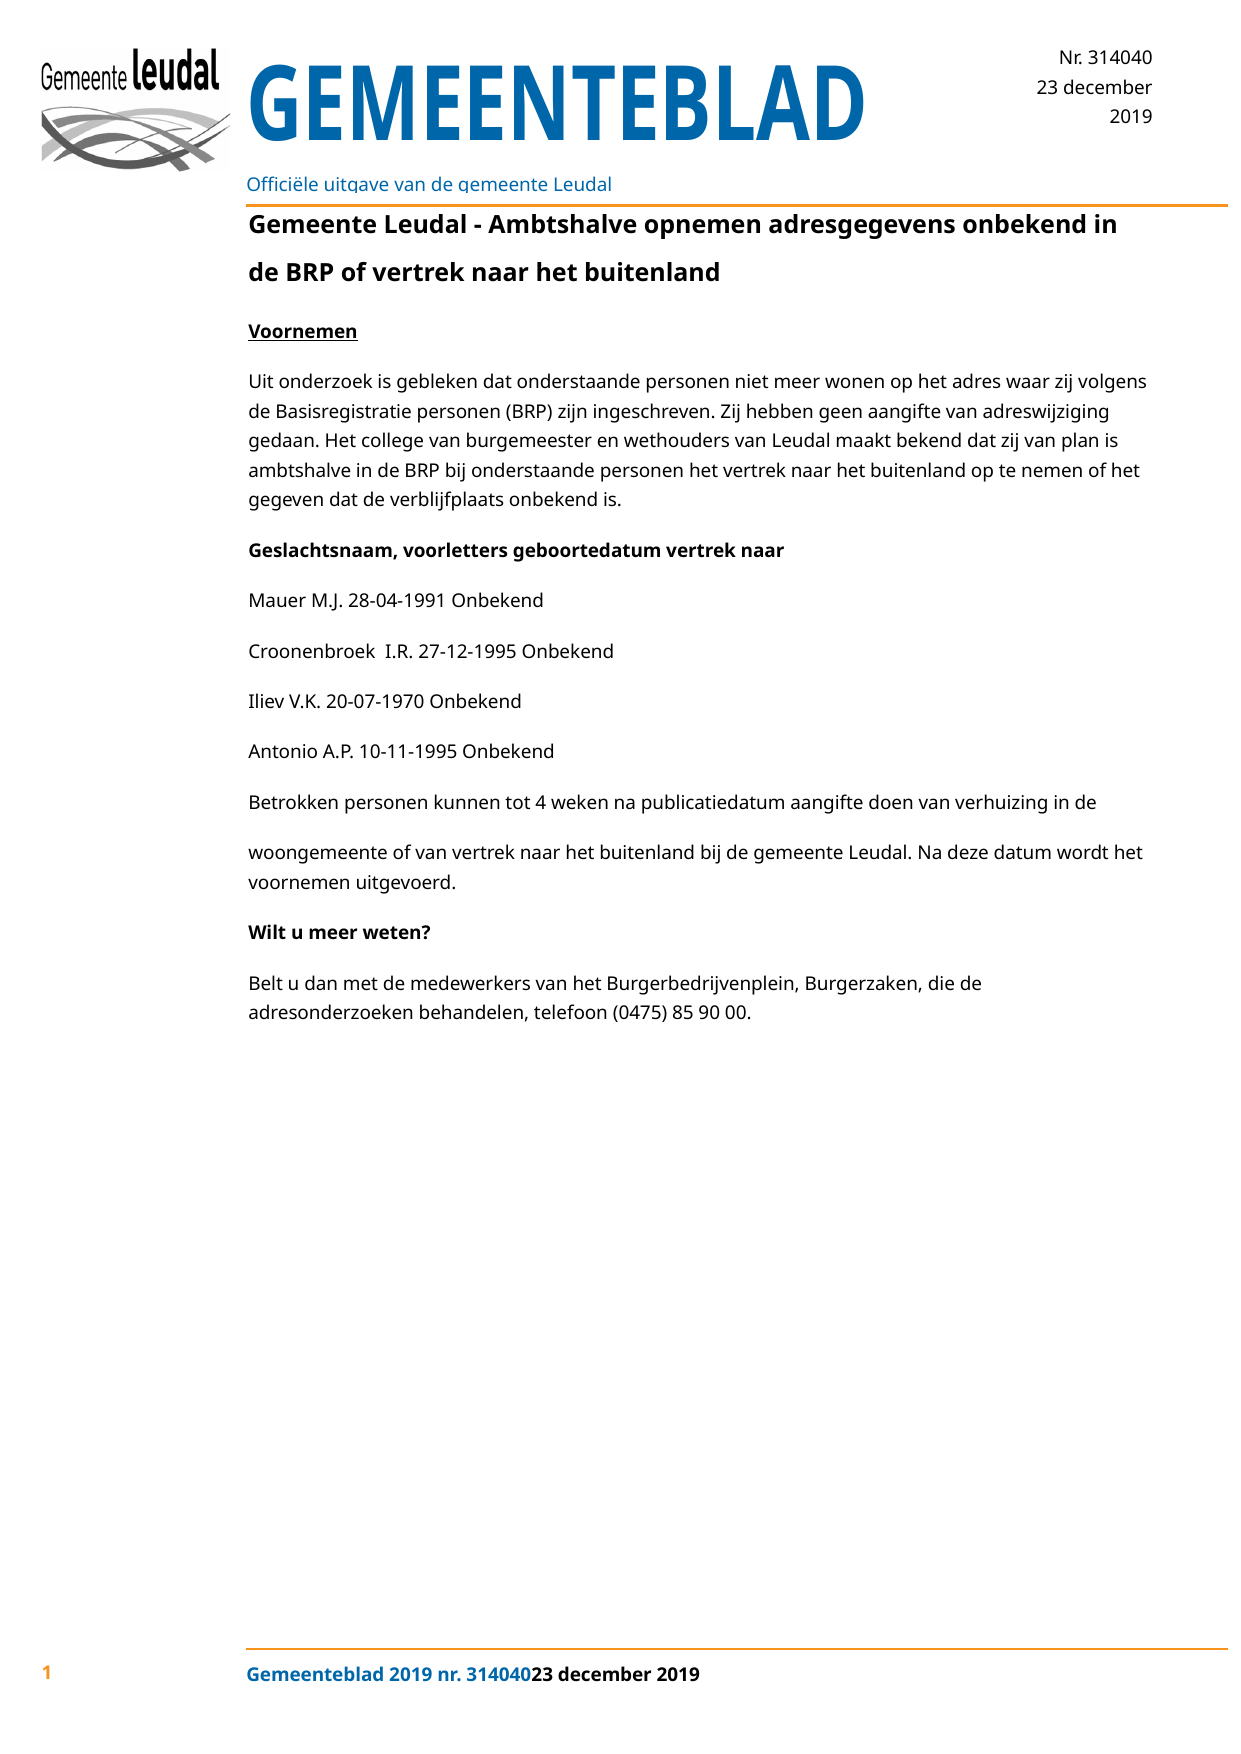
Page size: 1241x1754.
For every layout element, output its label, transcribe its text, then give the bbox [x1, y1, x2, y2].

text Belt u dan met de medewerkers van het Burgerbedrijvenplein, Burgerzaken, die de adresonderzoeken behandelen, telefoon (0475) 85 90 00. [248, 970, 1152, 1025]
text Wilt u meer weten? [248, 919, 1152, 945]
text Antonio A.P. 10-11-1995 Onbekend [248, 739, 1152, 764]
text Iliev V.K. 20-07-1970 Onbekend [248, 688, 1152, 714]
text Betrokken personen kunnen tot 4 weken na publicatiedatum aangifte doen van verhuizing in de [248, 789, 1152, 815]
text Mauer M.J. 28-04-1991 Onbekend [248, 587, 1152, 613]
text Uit onderzoek is gebleken dat onderstaande personen niet meer wonen op het adres waar zij volgens de Basisregistratie personen (BRP) zijn ingeschreven. Zij hebben geen aangifte van adreswijziging gedaan. Het college van burgemeester en wethouders van Leudal maakt bekend dat zij van plan is ambtshalve in de BRP bij onderstaande personen het vertrek naar het buitenland op te nemen of het gegeven dat de verblijfplaats onbekend is. [248, 368, 1152, 512]
text Gemeente Leudal - Ambtshalve opnemen adresgegevens onbekend in de BRP of vertrek naar het buitenland [248, 207, 1152, 288]
text Croonenbroek I.R. 27-12-1995 Onbekend [248, 638, 1152, 664]
picture [41, 47, 231, 172]
text woongemeente of van vertrek naar het buitenland bij de gemeente Leudal. Na deze datum wordt het voornemen uitgevoerd. [248, 839, 1152, 895]
text Geslachtsnaam, voorletters geboortedatum vertrek naar [248, 537, 1152, 563]
text Voornemen [248, 318, 1152, 344]
